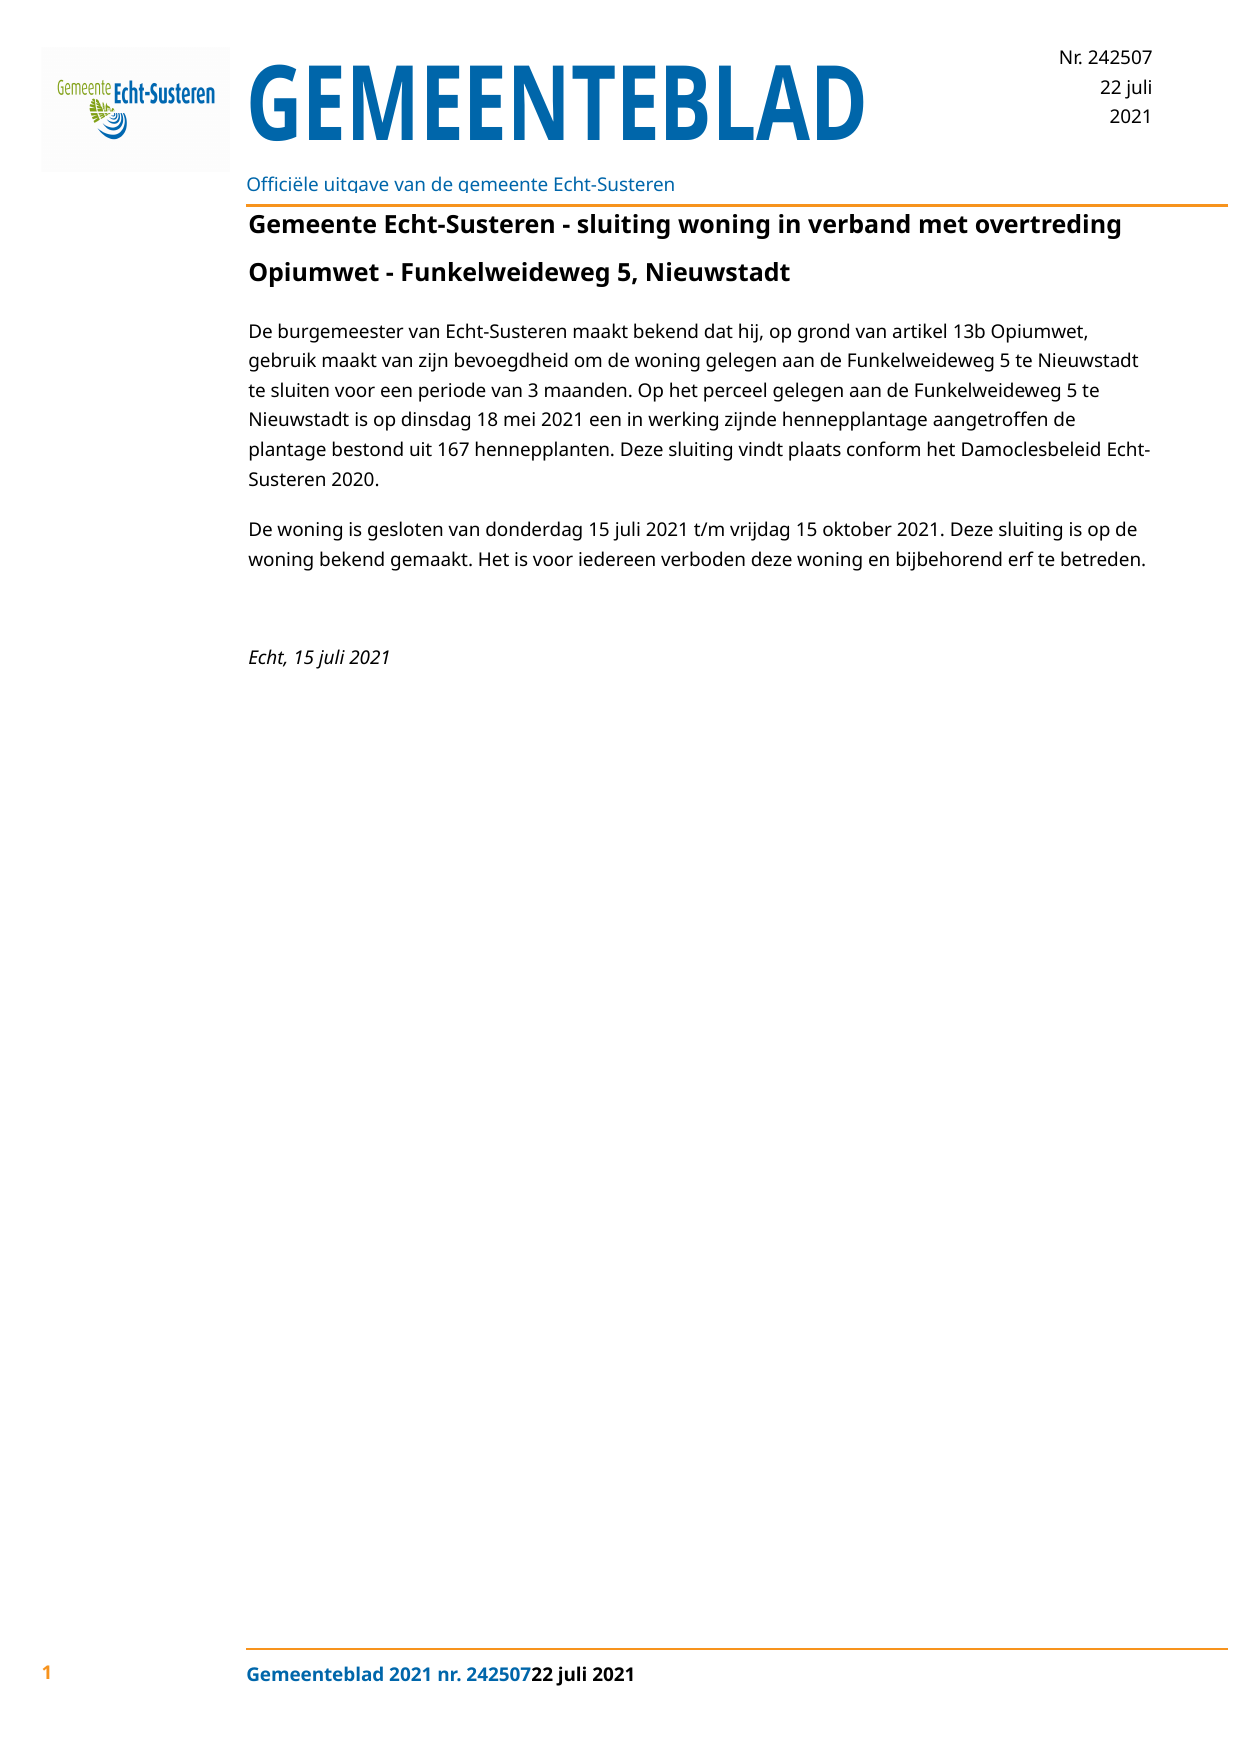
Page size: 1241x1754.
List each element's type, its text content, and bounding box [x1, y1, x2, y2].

text Gemeente Echt-Susteren - sluiting woning in verband met overtreding Opiumwet - Funkelweideweg 5, Nieuwstadt [248, 207, 1152, 288]
text De burgemeester van Echt-Susteren maakt bekend dat hij, op grond van artikel 13b Opiumwet, gebruik maakt van zijn bevoegdheid om de woning gelegen aan de Funkelweideweg 5 te Nieuwstadt te sluiten voor een periode van 3 maanden. Op het perceel gelegen aan de Funkelweideweg 5 te Nieuwstadt is op dinsdag 18 mei 2021 een in werking zijnde hennepplantage aangetroffen de plantage bestond uit 167 hennepplanten. Deze sluiting vindt plaats conform het Damoclesbeleid Echt-Susteren 2020. [248, 318, 1152, 492]
picture [41, 47, 231, 172]
text De woning is gesloten van donderdag 15 juli 2021 t/m vrijdag 15 oktober 2021. Deze sluiting is op de woning bekend gemaakt. Het is voor iedereen verboden deze woning en bijbehorend erf te betreden. [248, 516, 1152, 572]
text Echt, 15 juli 2021 [248, 644, 1152, 670]
